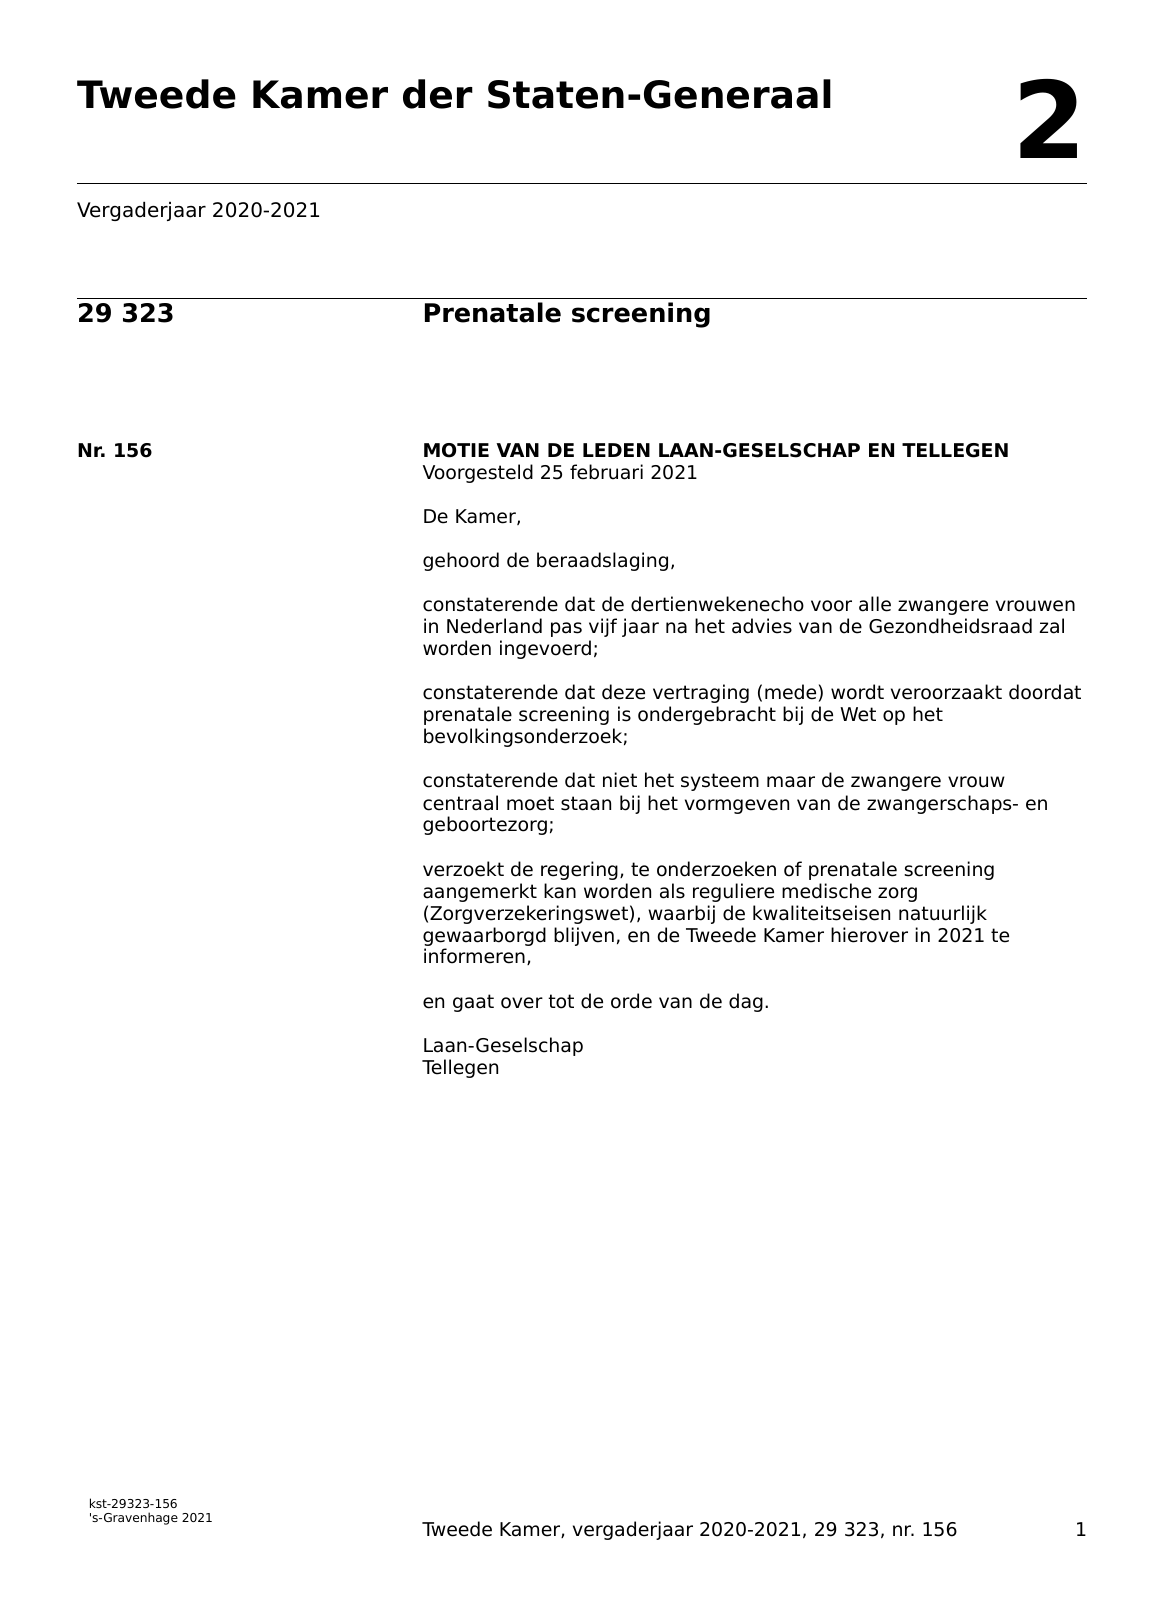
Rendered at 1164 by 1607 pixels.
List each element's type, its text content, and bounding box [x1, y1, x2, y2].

text 's-Gravenhage 2021 [88, 1511, 323, 1525]
text constaterende dat niet het systeem maar de zwangere vrouw centraal moet staan bij het vormgeven van de zwangerschaps- en geboortezorg; [422, 770, 1087, 836]
text Laan-Geselschap [422, 1035, 1087, 1057]
subtitle Nr. 156 MOTIE VAN DE LEDEN LAAN-GESELSCHAP EN TELLEGEN [77, 440, 1087, 462]
text De Kamer, [422, 506, 1087, 528]
text Tellegen [422, 1057, 1087, 1079]
text constaterende dat de dertienwekenecho voor alle zwangere vrouwen in Nederland pas vijf jaar na het advies van de Gezondheidsraad zal worden ingevoerd; [422, 594, 1087, 660]
text en gaat over tot de orde van de dag. [422, 991, 1087, 1013]
text verzoekt de regering, te onderzoeken of prenatale screening aangemerkt kan worden als reguliere medische zorg (Zorgverzekeringswet), waarbij de kwaliteitseisen natuurlijk gewaarborgd blijven, en de Tweede Kamer hierover in 2021 te informeren, [422, 858, 1087, 968]
text constaterende dat deze vertraging (mede) wordt veroorzaakt doordat prenatale screening is ondergebracht bij de Wet op het bevolkingsonderzoek; [422, 682, 1087, 748]
table_header Tweede Kamer der Staten-Generaal [77, 59, 886, 183]
table_cell Vergaderjaar 2020-2021 [77, 184, 1087, 298]
text kst-29323-156 [88, 1497, 323, 1511]
text gehoord de beraadslaging, [422, 550, 1087, 572]
text Voorgesteld 25 februari 2021 [422, 462, 1087, 484]
subtitle 29 323 Prenatale screening [77, 299, 1087, 329]
table_header 2 [886, 59, 1087, 183]
